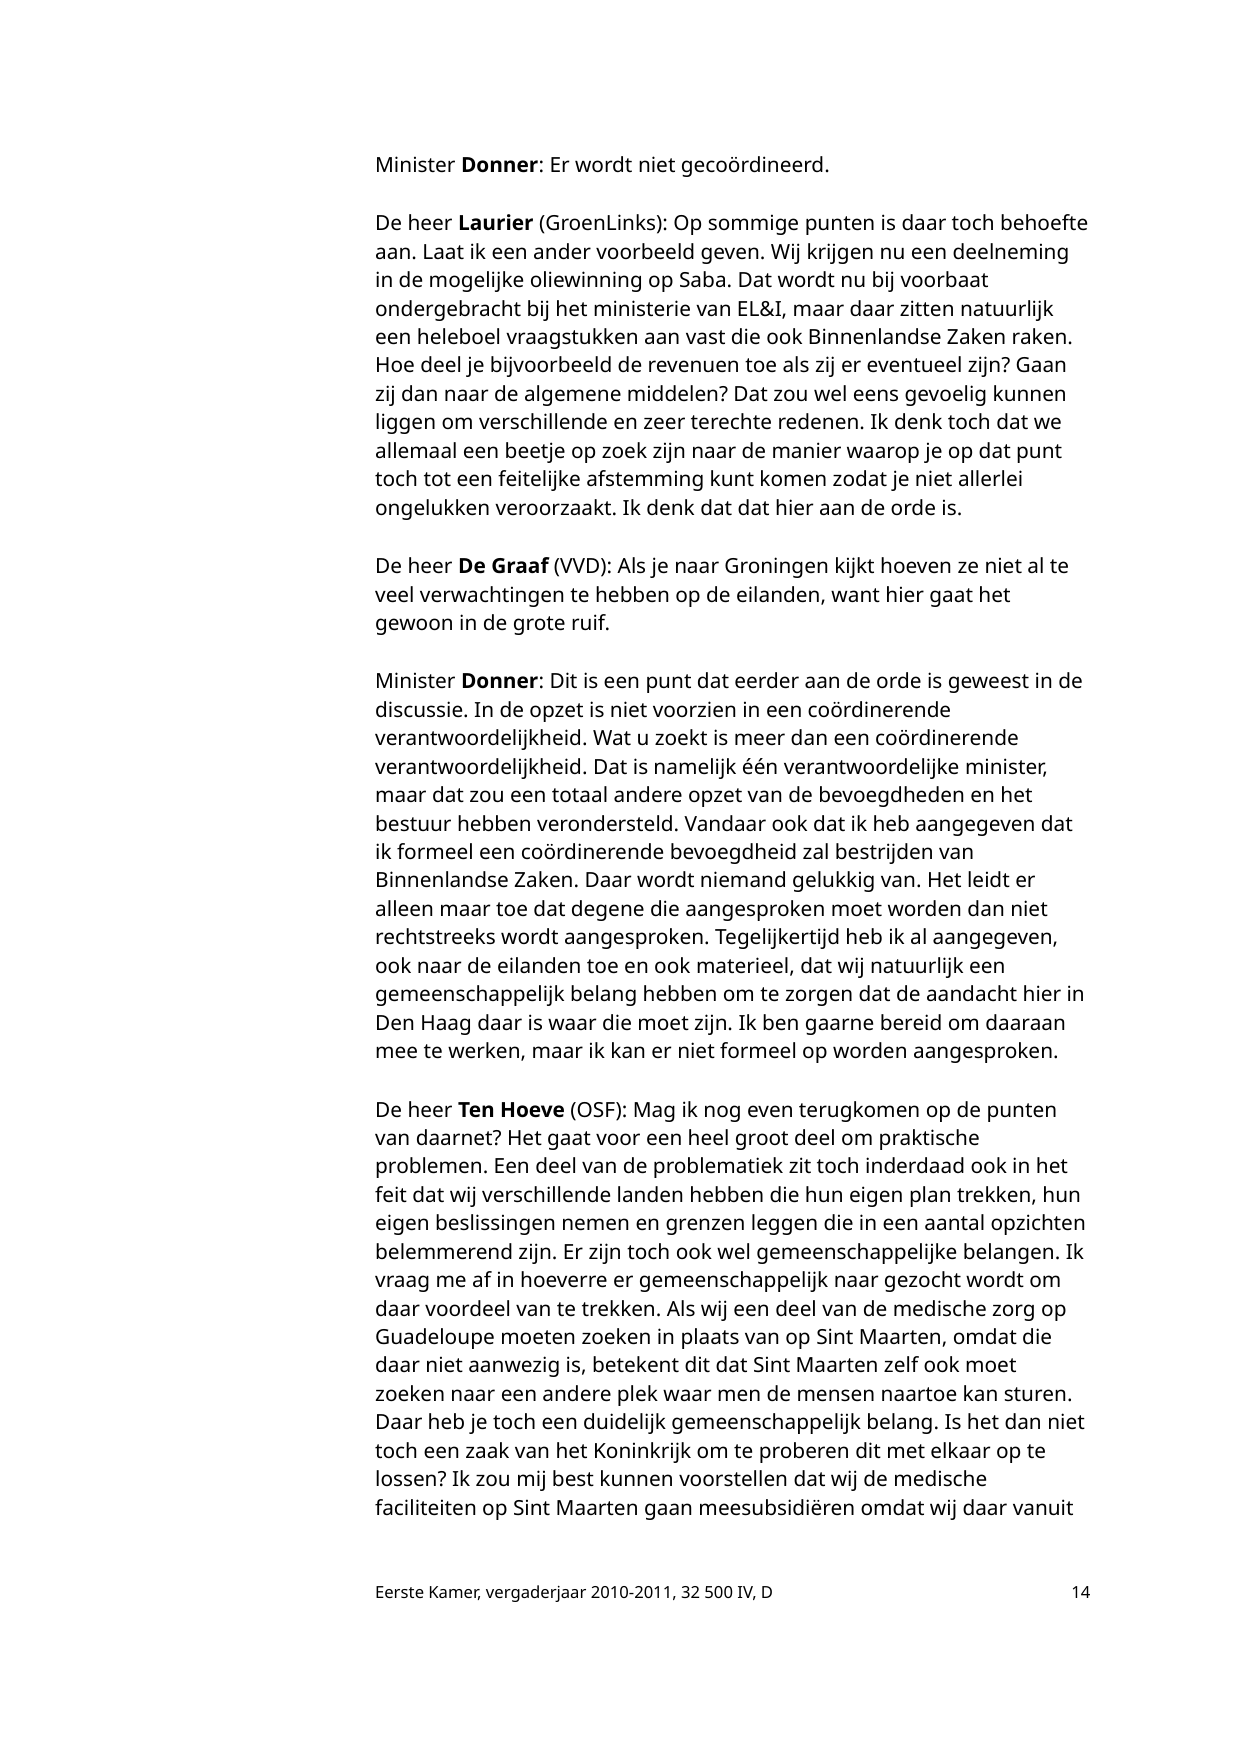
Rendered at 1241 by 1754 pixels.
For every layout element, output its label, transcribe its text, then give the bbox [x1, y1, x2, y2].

text De heer Ten Hoeve (OSF): Mag ik nog even terugkomen op de punten van daarnet? Het gaat voor een heel groot deel om praktische problemen. Een deel van de problematiek zit toch inderdaad ook in het feit dat wij verschillende landen hebben die hun eigen plan trekken, hun eigen beslissingen nemen en grenzen leggen die in een aantal opzichten belemmerend zijn. Er zijn toch ook wel gemeenschappelijke belangen. Ik vraag me af in hoeverre er gemeenschappelijk naar gezocht wordt om daar voordeel van te trekken. Als wij een deel van de medische zorg op Guadeloupe moeten zoeken in plaats van op Sint Maarten, omdat die daar niet aanwezig is, betekent dit dat Sint Maarten zelf ook moet zoeken naar een andere plek waar men de mensen naartoe kan sturen. Daar heb je toch een duidelijk gemeenschappelijk belang. Is het dan niet toch een zaak van het Koninkrijk om te proberen dit met elkaar op te lossen? Ik zou mij best kunnen voorstellen dat wij de medische faciliteiten op Sint Maarten gaan meesubsidiëren omdat wij daar vanuit [375, 1095, 1090, 1521]
text Minister Donner: Dit is een punt dat eerder aan de orde is geweest in de discussie. In de opzet is niet voorzien in een coördinerende verantwoordelijkheid. Wat u zoekt is meer dan een coördinerende verantwoordelijkheid. Dat is namelijk één verantwoordelijke minister, maar dat zou een totaal andere opzet van de bevoegdheden en het bestuur hebben verondersteld. Vandaar ook dat ik heb aangegeven dat ik formeel een coördinerende bevoegdheid zal bestrijden van Binnenlandse Zaken. Daar wordt niemand gelukkig van. Het leidt er alleen maar toe dat degene die aangesproken moet worden dan niet rechtstreeks wordt aangesproken. Tegelijkertijd heb ik al aangegeven, ook naar de eilanden toe en ook materieel, dat wij natuurlijk een gemeenschappelijk belang hebben om te zorgen dat de aandacht hier in Den Haag daar is waar die moet zijn. Ik ben gaarne bereid om daaraan mee te werken, maar ik kan er niet formeel op worden aangesproken. [375, 667, 1090, 1065]
text De heer Laurier (GroenLinks): Op sommige punten is daar toch behoefte aan. Laat ik een ander voorbeeld geven. Wij krijgen nu een deelneming in de mogelijke oliewinning op Saba. Dat wordt nu bij voorbaat ondergebracht bij het ministerie van EL&I, maar daar zitten natuurlijk een heleboel vraagstukken aan vast die ook Binnenlandse Zaken raken. Hoe deel je bijvoorbeeld de revenuen toe als zij er eventueel zijn? Gaan zij dan naar de algemene middelen? Dat zou wel eens gevoelig kunnen liggen om verschillende en zeer terechte redenen. Ik denk toch dat we allemaal een beetje op zoek zijn naar de manier waarop je op dat punt toch tot een feitelijke afstemming kunt komen zodat je niet allerlei ongelukken veroorzaakt. Ik denk dat dat hier aan de orde is. [375, 208, 1090, 521]
text De heer De Graaf (VVD): Als je naar Groningen kijkt hoeven ze niet al te veel verwachtingen te hebben op de eilanden, want hier gaat het gewoon in de grote ruif. [375, 551, 1090, 637]
text Minister Donner: Er wordt niet gecoördineerd. [375, 150, 1090, 178]
